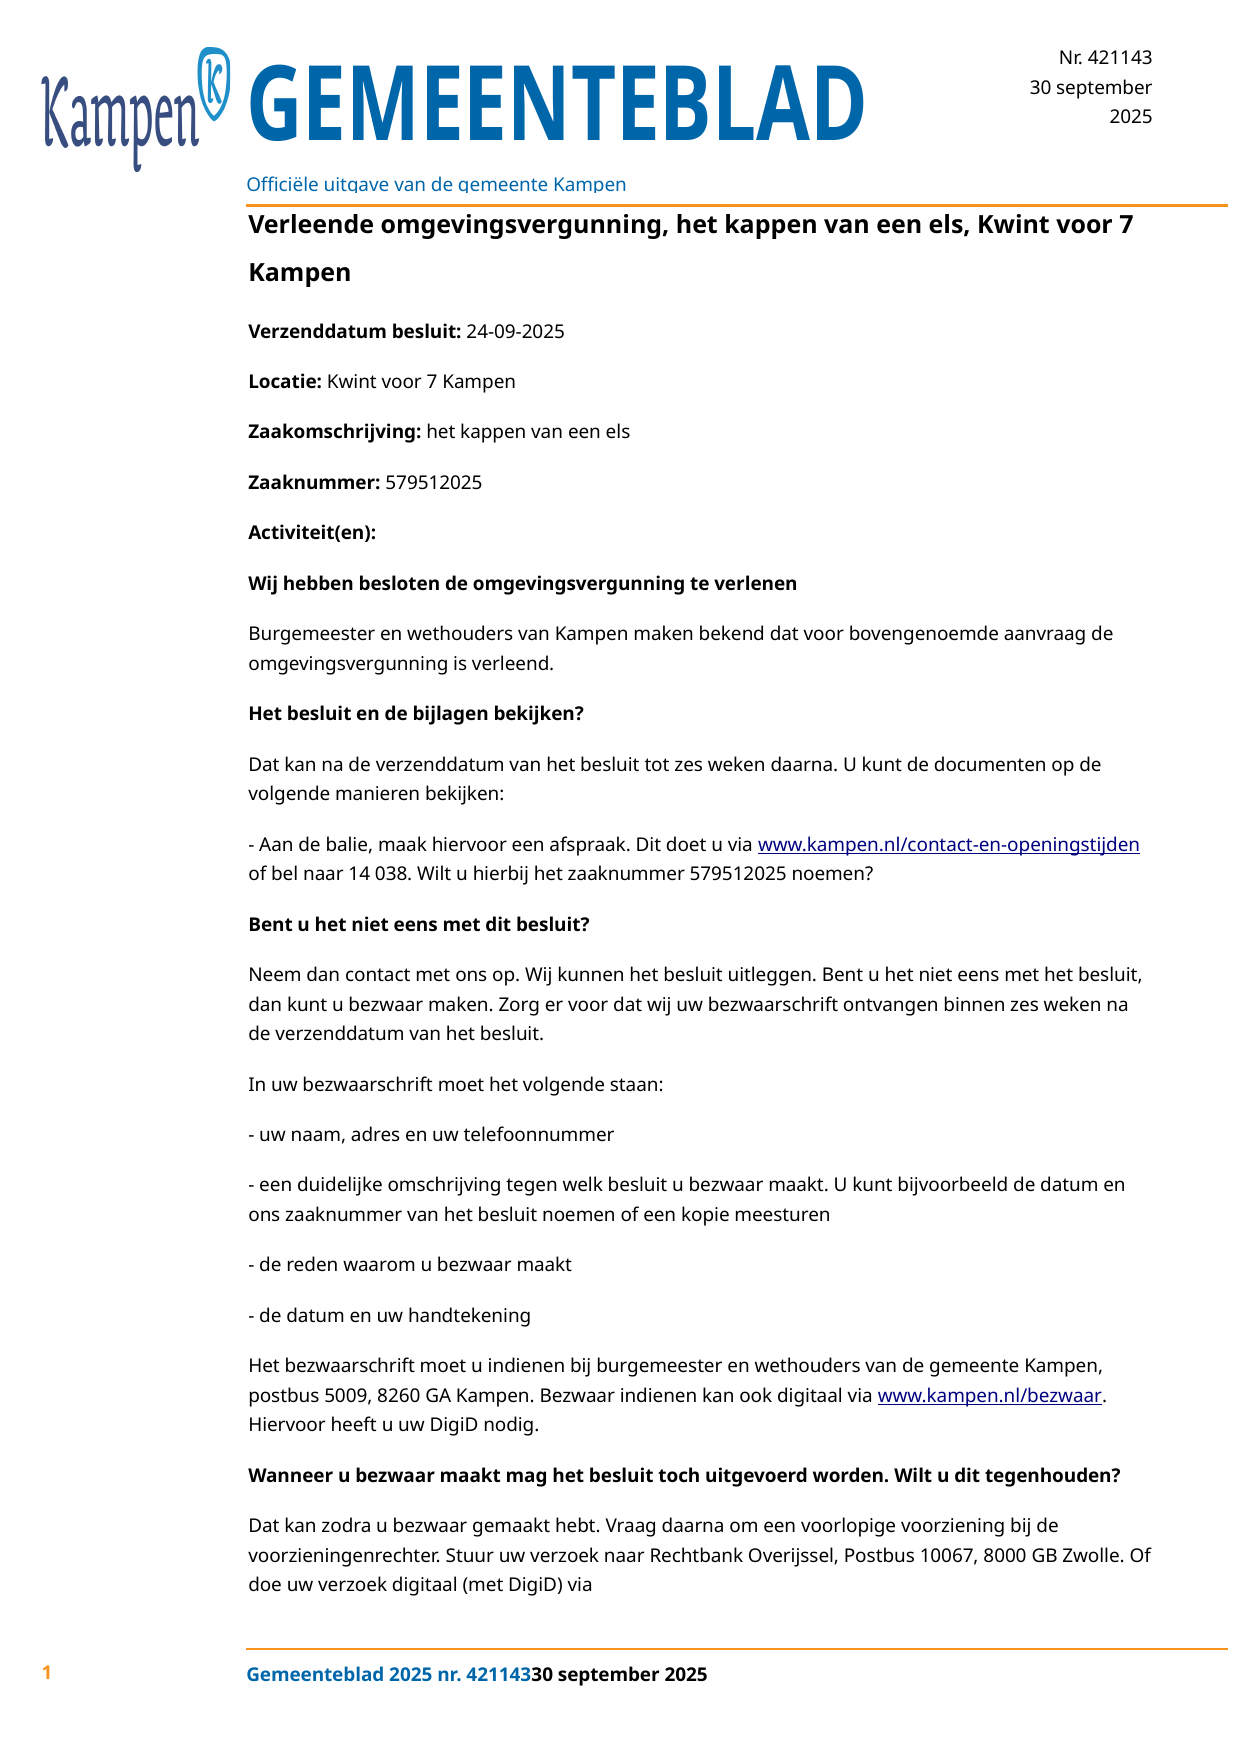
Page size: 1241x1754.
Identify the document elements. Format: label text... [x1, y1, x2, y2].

text Dat kan zodra u bezwaar gemaakt hebt. Vraag daarna om een voorlopige voorziening bij de voorzieningenrechter. Stuur uw verzoek naar Rechtbank Overijssel, Postbus 10067, 8000 GB Zwolle. Of doe uw verzoek digitaal (met DigiD) via [248, 1512, 1152, 1597]
text In uw bezwaarschrift moet het volgende staan: [248, 1071, 1152, 1097]
text Activiteit(en): [248, 519, 1152, 545]
text Wanneer u bezwaar maakt mag het besluit toch uitgevoerd worden. Wilt u dit tegenhouden? [248, 1462, 1152, 1488]
text - uw naam, adres en uw telefoonnummer [248, 1121, 1152, 1147]
text Burgemeester en wethouders van Kampen maken bekend dat voor bovengenoemde aanvraag de omgevingsvergunning is verleend. [248, 620, 1152, 676]
text Zaakomschrijving: het kappen van een els [248, 419, 1152, 444]
picture [41, 47, 231, 172]
text Locatie: Kwint voor 7 Kampen [248, 368, 1152, 394]
text Bent u het niet eens met dit besluit? [248, 911, 1152, 937]
text Dat kan na de verzenddatum van het besluit tot zes weken daarna. U kunt de documenten op de volgende manieren bekijken: [248, 751, 1152, 806]
text - de datum en uw handtekening [248, 1302, 1152, 1328]
text Wij hebben besloten de omgevingsvergunning te verlenen [248, 570, 1152, 596]
text - de reden waarom u bezwaar maakt [248, 1252, 1152, 1277]
text Verzenddatum besluit: 24-09-2025 [248, 318, 1152, 344]
text Neem dan contact met ons op. Wij kunnen het besluit uitleggen. Bent u het niet eens met het besluit, dan kunt u bezwaar maken. Zorg er voor dat wij uw bezwaarschrift ontvangen binnen zes weken na de verzenddatum van het besluit. [248, 961, 1152, 1046]
text - een duidelijke omschrijving tegen welk besluit u bezwaar maakt. U kunt bijvoorbeeld de datum en ons zaaknummer van het besluit noemen of een kopie meesturen [248, 1172, 1152, 1227]
text - Aan de balie, maak hiervoor een afspraak. Dit doet u via www.kampen.nl/contact-en-openingstijden of bel naar 14 038. Wilt u hierbij het zaaknummer 579512025 noemen? [248, 831, 1152, 886]
text Het bezwaarschrift moet u indienen bij burgemeester en wethouders van de gemeente Kampen, postbus 5009, 8260 GA Kampen. Bezwaar indienen kan ook digitaal via www.kampen.nl/bezwaar. Hiervoor heeft u uw DigiD nodig. [248, 1352, 1152, 1437]
text Het besluit en de bijlagen bekijken? [248, 700, 1152, 726]
text Zaaknummer: 579512025 [248, 469, 1152, 495]
text Verleende omgevingsvergunning, het kappen van een els, Kwint voor 7 Kampen [248, 207, 1152, 288]
